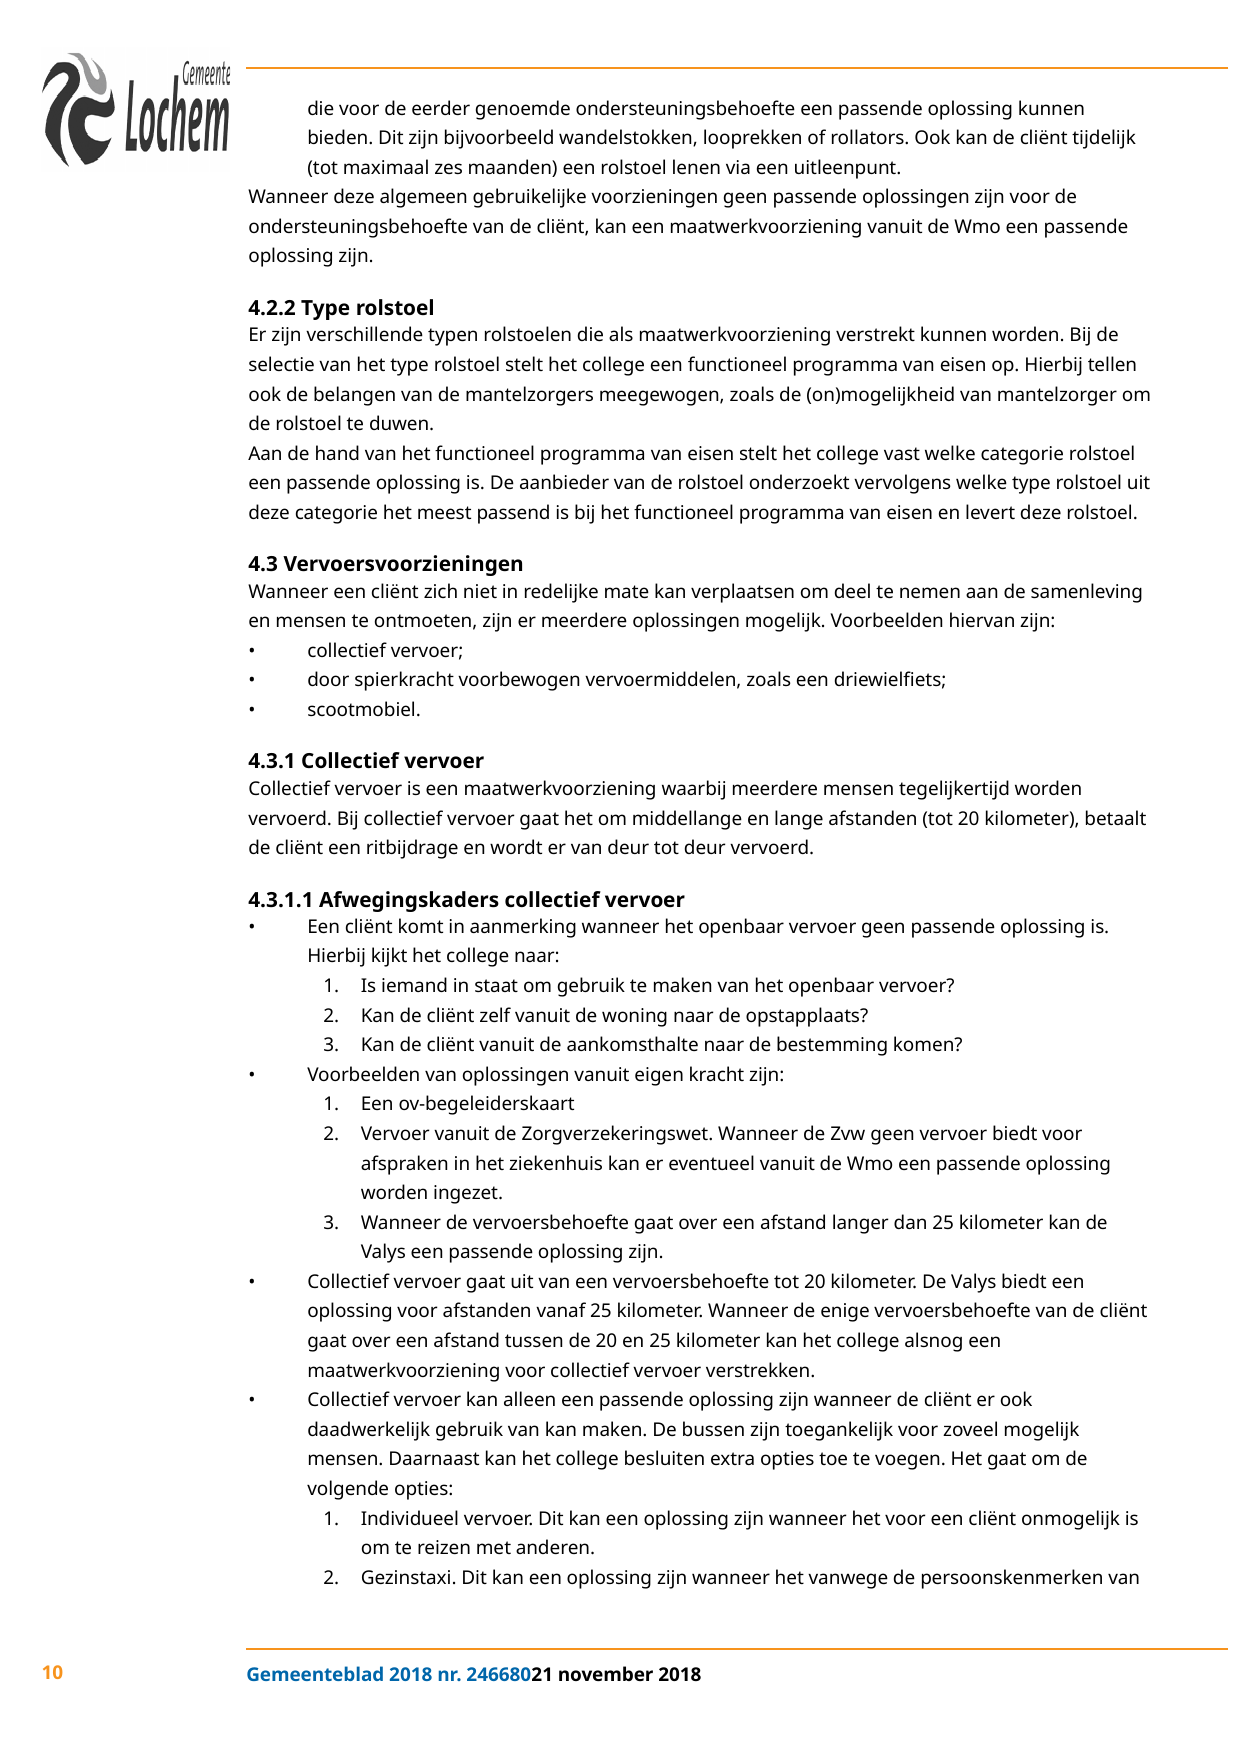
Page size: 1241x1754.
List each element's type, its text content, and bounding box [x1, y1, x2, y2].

list die voor de eerder genoemde ondersteuningsbehoefte een passende oplossing kunnen bieden. Dit zijn bijvoorbeeld wandelstokken, looprekken of rollators. Ook kan de cliënt tijdelijk (tot maximaal zes maanden) een rolstoel lenen via een uitleenpunt. [248, 95, 1152, 180]
text Collectief vervoer is een maatwerkvoorziening waarbij meerdere mensen tegelijkertijd worden vervoerd. Bij collectief vervoer gaat het om middellange en lange afstanden (tot 20 kilometer), betaalt de cliënt een ritbijdrage en wordt er van deur tot deur vervoerd. [248, 775, 1152, 860]
list Collectief vervoer kan alleen een passende oplossing zijn wanneer de cliënt er ook daadwerkelijk gebruik van kan maken. De bussen zijn toegankelijk voor zoveel mogelijk mensen. Daarnaast kan het college besluiten extra opties toe te voegen. Het gaat om de volgende opties: [248, 1386, 1152, 1501]
picture [41, 47, 231, 172]
text Er zijn verschillende typen rolstoelen die als maatwerkvoorziening verstrekt kunnen worden. Bij de selectie van het type rolstoel stelt het college een functioneel programma van eisen op. Hierbij tellen ook de belangen van de mantelzorgers meegewogen, zoals de (on)mogelijkheid van mantelzorger om de rolstoel te duwen. [248, 322, 1152, 436]
text 4.3.1 Collectief vervoer [248, 747, 1152, 775]
list Kan de cliënt vanuit de aankomsthalte naar de bestemming komen? [323, 1031, 1152, 1057]
list collectief vervoer; [248, 637, 1152, 663]
list door spierkracht voorbewogen vervoermiddelen, zoals een driewielfiets; [248, 667, 1152, 692]
list scootmobiel. [248, 696, 1152, 722]
list Is iemand in staat om gebruik te maken van het openbaar vervoer? [323, 972, 1152, 998]
list Een ov-begeleiderskaart [323, 1091, 1152, 1116]
text 4.2.2 Type rolstoel [248, 293, 1152, 322]
text Wanneer een cliënt zich niet in redelijke mate kan verplaatsen om deel te nemen aan de samenleving en mensen te ontmoeten, zijn er meerdere oplossingen mogelijk. Voorbeelden hiervan zijn: [248, 578, 1152, 633]
list Individueel vervoer. Dit kan een oplossing zijn wanneer het voor een cliënt onmogelijk is om te reizen met anderen. [323, 1505, 1152, 1560]
list Gezinstaxi. Dit kan een oplossing zijn wanneer het vanwege de persoonskenmerken van [323, 1564, 1152, 1590]
list Kan de cliënt zelf vanuit de woning naar de opstapplaats? [323, 1002, 1152, 1028]
list Voorbeelden van oplossingen vanuit eigen kracht zijn: [248, 1061, 1152, 1087]
text Wanneer deze algemeen gebruikelijke voorzieningen geen passende oplossingen zijn voor de ondersteuningsbehoefte van de cliënt, kan een maatwerkvoorziening vanuit de Wmo een passende oplossing zijn. [248, 183, 1152, 268]
list Een cliënt komt in aanmerking wanneer het openbaar vervoer geen passende oplossing is. Hierbij kijkt het college naar: [248, 913, 1152, 968]
list Collectief vervoer gaat uit van een vervoersbehoefte tot 20 kilometer. De Valys biedt een oplossing voor afstanden vanaf 25 kilometer. Wanneer de enige vervoersbehoefte van de cliënt gaat over een afstand tussen de 20 en 25 kilometer kan het college alsnog een maatwerkvoorziening voor collectief vervoer verstrekken. [248, 1268, 1152, 1383]
list Vervoer vanuit de Zorgverzekeringswet. Wanneer de Zvw geen vervoer biedt voor afspraken in het ziekenhuis kan er eventueel vanuit de Wmo een passende oplossing worden ingezet. [323, 1120, 1152, 1205]
list Wanneer de vervoersbehoefte gaat over een afstand langer dan 25 kilometer kan de Valys een passende oplossing zijn. [323, 1209, 1152, 1264]
text 4.3.1.1 Afwegingskaders collectief vervoer [248, 885, 1152, 913]
text 4.3 Vervoersvoorzieningen [248, 549, 1152, 578]
text Aan de hand van het functioneel programma van eisen stelt het college vast welke categorie rolstoel een passende oplossing is. De aanbieder van de rolstoel onderzoekt vervolgens welke type rolstoel uit deze categorie het meest passend is bij het functioneel programma van eisen en levert deze rolstoel. [248, 440, 1152, 525]
